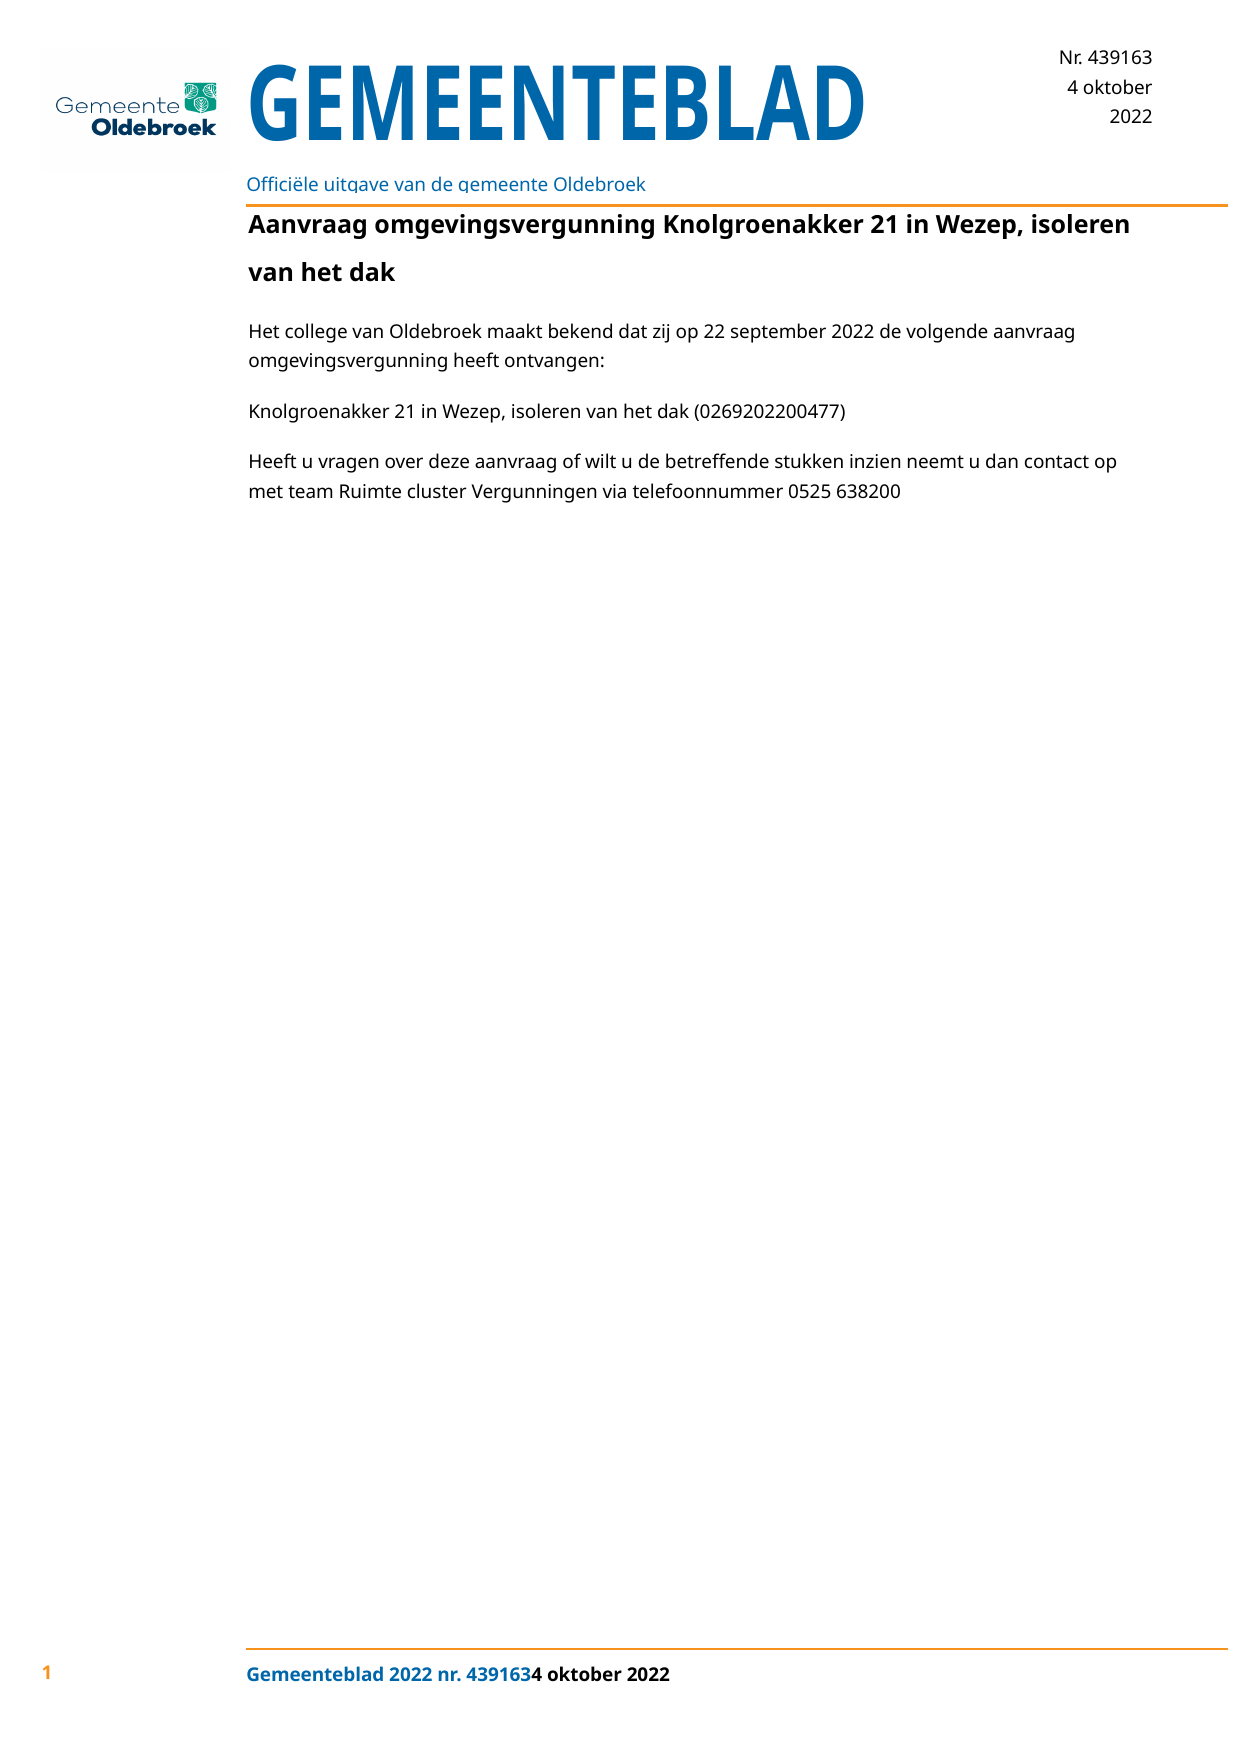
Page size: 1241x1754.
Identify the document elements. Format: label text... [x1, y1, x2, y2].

text Aanvraag omgevingsvergunning Knolgroenakker 21 in Wezep, isoleren van het dak [248, 207, 1152, 288]
text Knolgroenakker 21 in Wezep, isoleren van het dak (0269202200477) [248, 398, 1152, 424]
text Heeft u vragen over deze aanvraag of wilt u de betreffende stukken inzien neemt u dan contact op met team Ruimte cluster Vergunningen via telefoonnummer 0525 638200 [248, 448, 1152, 504]
text Het college van Oldebroek maakt bekend dat zij op 22 september 2022 de volgende aanvraag omgevingsvergunning heeft ontvangen: [248, 318, 1152, 373]
picture [41, 47, 231, 172]
